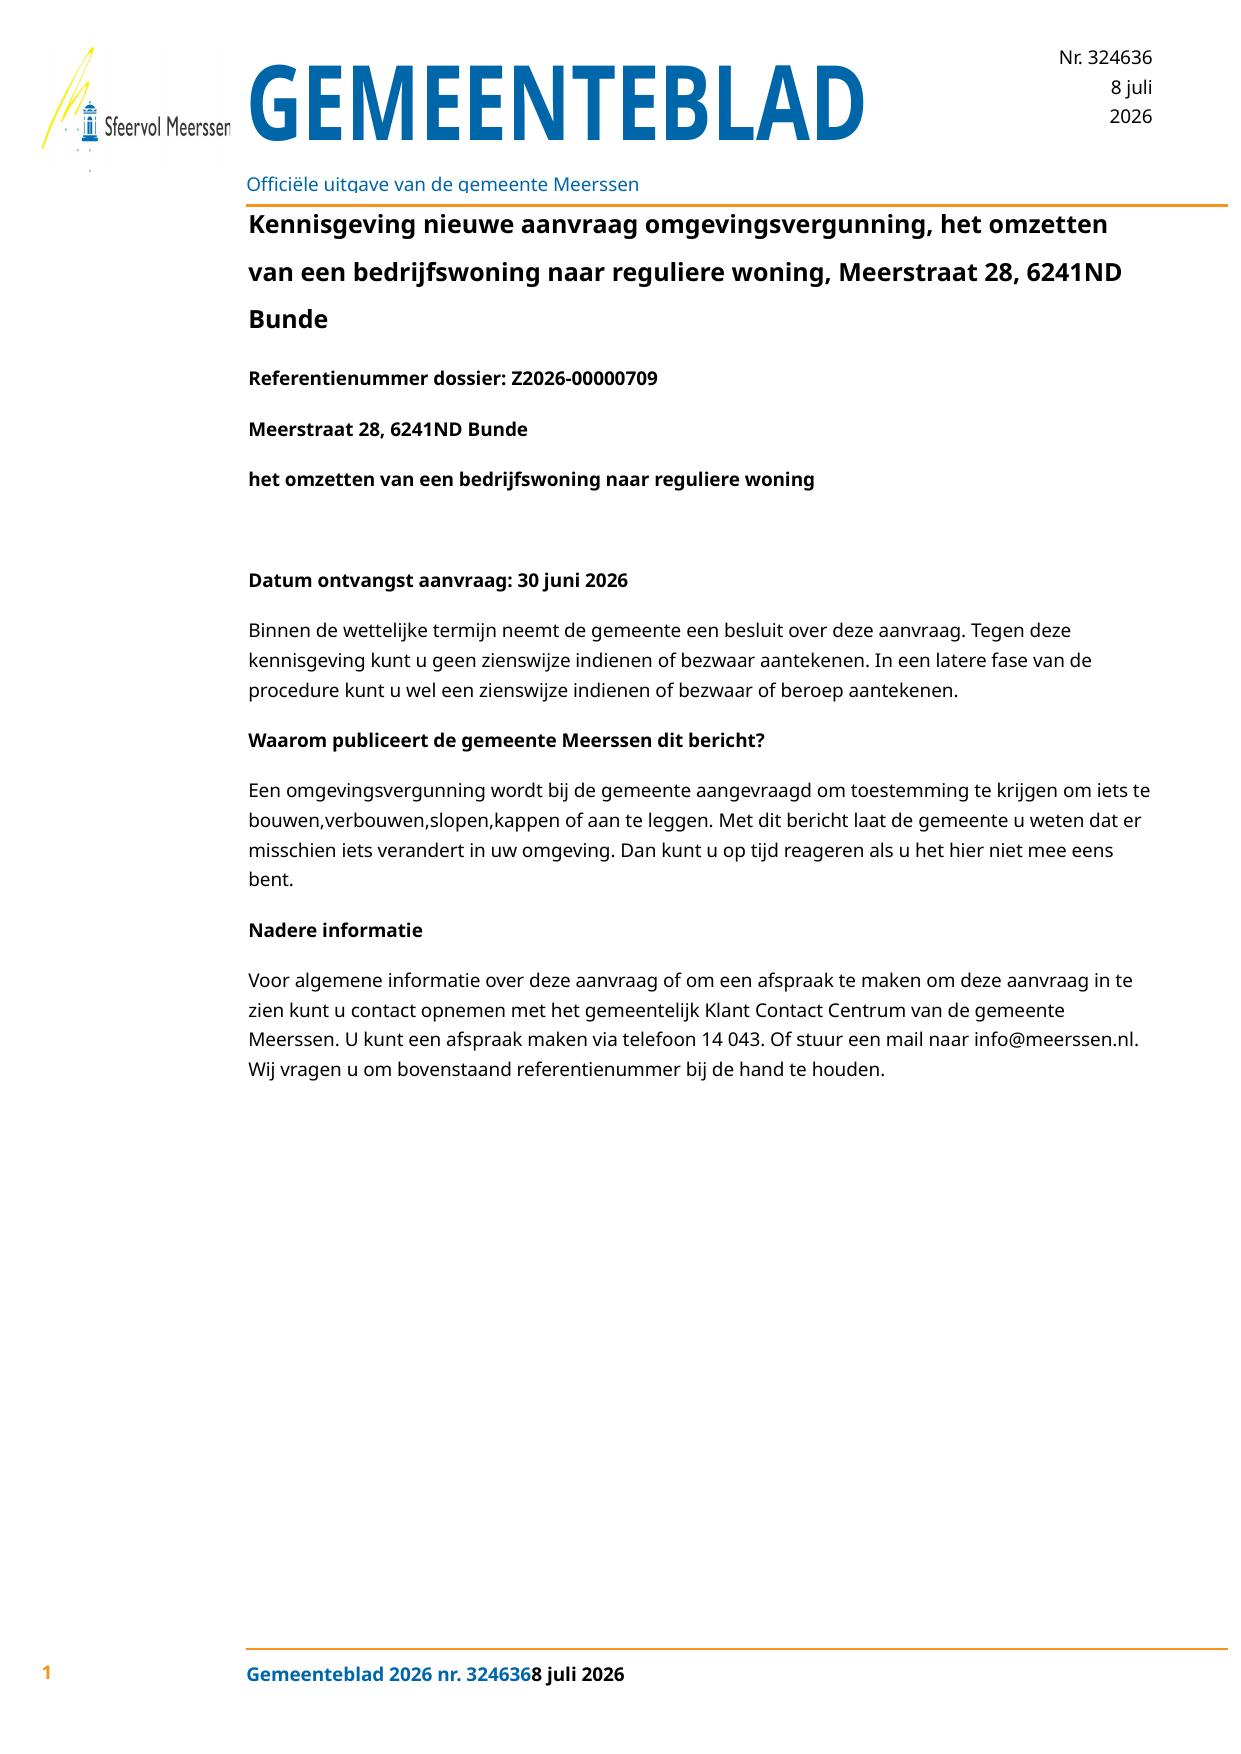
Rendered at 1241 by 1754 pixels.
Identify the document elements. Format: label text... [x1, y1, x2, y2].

text Voor algemene informatie over deze aanvraag of om een afspraak te maken om deze aanvraag in te zien kunt u contact opnemen met het gemeentelijk Klant Contact Centrum van de gemeente Meerssen. U kunt een afspraak maken via telefoon 14 043. Of stuur een mail naar info@meerssen.nl. Wij vragen u om bovenstaand referentienummer bij de hand te houden. [248, 967, 1152, 1082]
text Meerstraat 28, 6241ND Bunde [248, 416, 1152, 442]
text Binnen de wettelijke termijn neemt de gemeente een besluit over deze aanvraag. Tegen deze kennisgeving kunt u geen zienswijze indienen of bezwaar aantekenen. In een latere fase van de procedure kunt u wel een zienswijze indienen of bezwaar of beroep aantekenen. [248, 618, 1152, 702]
text Datum ontvangst aanvraag: 30 juni 2026 [248, 567, 1152, 593]
text het omzetten van een bedrijfswoning naar reguliere woning [248, 466, 1152, 492]
text Een omgevingsvergunning wordt bij de gemeente aangevraagd om toestemming te krijgen om iets te bouwen,verbouwen,slopen,kappen of aan te leggen. Met dit bericht laat de gemeente u weten dat er misschien iets verandert in uw omgeving. Dan kunt u op tijd reageren als u het hier niet mee eens bent. [248, 778, 1152, 892]
text Kennisgeving nieuwe aanvraag omgevingsvergunning, het omzetten van een bedrijfswoning naar reguliere woning, Meerstraat 28, 6241ND Bunde [248, 207, 1152, 336]
text Nadere informatie [248, 917, 1152, 942]
text Referentienummer dossier: Z2026-00000709 [248, 366, 1152, 391]
picture [41, 47, 231, 172]
text Waarom publiceert de gemeente Meerssen dit bericht? [248, 727, 1152, 753]
